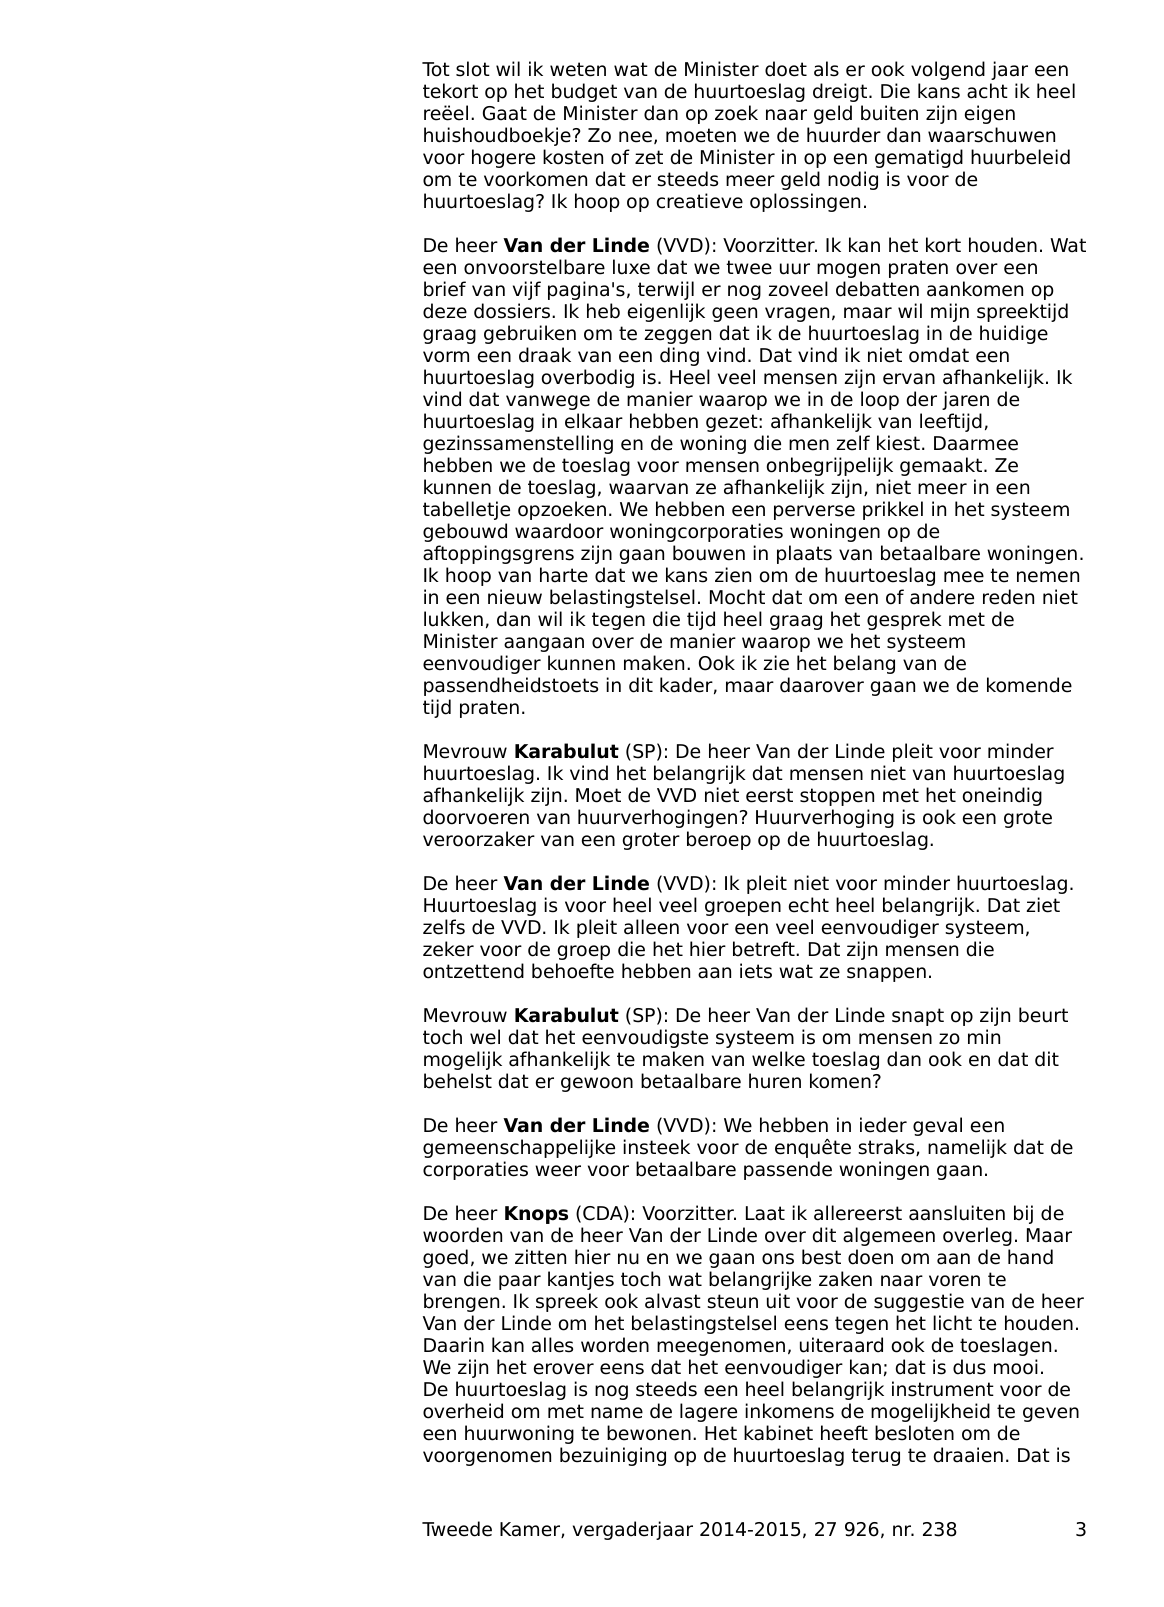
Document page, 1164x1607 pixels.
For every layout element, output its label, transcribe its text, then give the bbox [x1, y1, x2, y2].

text De heer Van der Linde (VVD): Ik pleit niet voor minder huurtoeslag. Huurtoeslag is voor heel veel groepen echt heel belangrijk. Dat ziet zelfs de VVD. Ik pleit alleen voor een veel eenvoudiger systeem, zeker voor de groep die het hier betreft. Dat zijn mensen die ontzettend behoefte hebben aan iets wat ze snappen. [422, 873, 1087, 983]
text De huurtoeslag is nog steeds een heel belangrijk instrument voor de overheid om met name de lagere inkomens de mogelijkheid te geven een huurwoning te bewonen. Het kabinet heeft besloten om de voorgenomen bezuiniging op de huurtoeslag terug te draaien. Dat is [422, 1379, 1087, 1467]
text De heer Van der Linde (VVD): We hebben in ieder geval een gemeenschappelijke insteek voor de enquête straks, namelijk dat de corporaties weer voor betaalbare passende woningen gaan. [422, 1115, 1087, 1181]
text Tot slot wil ik weten wat de Minister doet als er ook volgend jaar een tekort op het budget van de huurtoeslag dreigt. Die kans acht ik heel reëel. Gaat de Minister dan op zoek naar geld buiten zijn eigen huishoudboekje? Zo nee, moeten we de huurder dan waarschuwen voor hogere kosten of zet de Minister in op een gematigd huurbeleid om te voorkomen dat er steeds meer geld nodig is voor de huurtoeslag? Ik hoop op creatieve oplossingen. [422, 59, 1087, 213]
text De heer Van der Linde (VVD): Voorzitter. Ik kan het kort houden. Wat een onvoorstelbare luxe dat we twee uur mogen praten over een brief van vijf pagina's, terwijl er nog zoveel debatten aankomen op deze dossiers. Ik heb eigenlijk geen vragen, maar wil mijn spreektijd graag gebruiken om te zeggen dat ik de huurtoeslag in de huidige vorm een draak van een ding vind. Dat vind ik niet omdat een huurtoeslag overbodig is. Heel veel mensen zijn ervan afhankelijk. Ik vind dat vanwege de manier waarop we in de loop der jaren de huurtoeslag in elkaar hebben gezet: afhankelijk van leeftijd, gezinssamenstelling en de woning die men zelf kiest. Daarmee hebben we de toeslag voor mensen onbegrijpelijk gemaakt. Ze kunnen de toeslag, waarvan ze afhankelijk zijn, niet meer in een tabelletje opzoeken. We hebben een perverse prikkel in het systeem gebouwd waardoor woningcorporaties woningen op de aftoppingsgrens zijn gaan bouwen in plaats van betaalbare woningen. Ik hoop van harte dat we kans zien om de huurtoeslag mee te nemen in een nieuw belastingstelsel. Mocht dat om een of andere reden niet lukken, dan wil ik tegen die tijd heel graag het gesprek met de Minister aangaan over de manier waarop we het systeem eenvoudiger kunnen maken. Ook ik zie het belang van de passendheidstoets in dit kader, maar daarover gaan we de komende tijd praten. [422, 235, 1087, 719]
text De heer Knops (CDA): Voorzitter. Laat ik allereerst aansluiten bij de woorden van de heer Van der Linde over dit algemeen overleg. Maar goed, we zitten hier nu en we gaan ons best doen om aan de hand van die paar kantjes toch wat belangrijke zaken naar voren te brengen. Ik spreek ook alvast steun uit voor de suggestie van de heer Van der Linde om het belastingstelsel eens tegen het licht te houden. Daarin kan alles worden meegenomen, uiteraard ook de toeslagen. We zijn het erover eens dat het eenvoudiger kan; dat is dus mooi. [422, 1203, 1087, 1379]
text Mevrouw Karabulut (SP): De heer Van der Linde snapt op zijn beurt toch wel dat het eenvoudigste systeem is om mensen zo min mogelijk afhankelijk te maken van welke toeslag dan ook en dat dit behelst dat er gewoon betaalbare huren komen? [422, 1005, 1087, 1093]
text Mevrouw Karabulut (SP): De heer Van der Linde pleit voor minder huurtoeslag. Ik vind het belangrijk dat mensen niet van huurtoeslag afhankelijk zijn. Moet de VVD niet eerst stoppen met het oneindig doorvoeren van huurverhogingen? Huurverhoging is ook een grote veroorzaker van een groter beroep op de huurtoeslag. [422, 741, 1087, 851]
